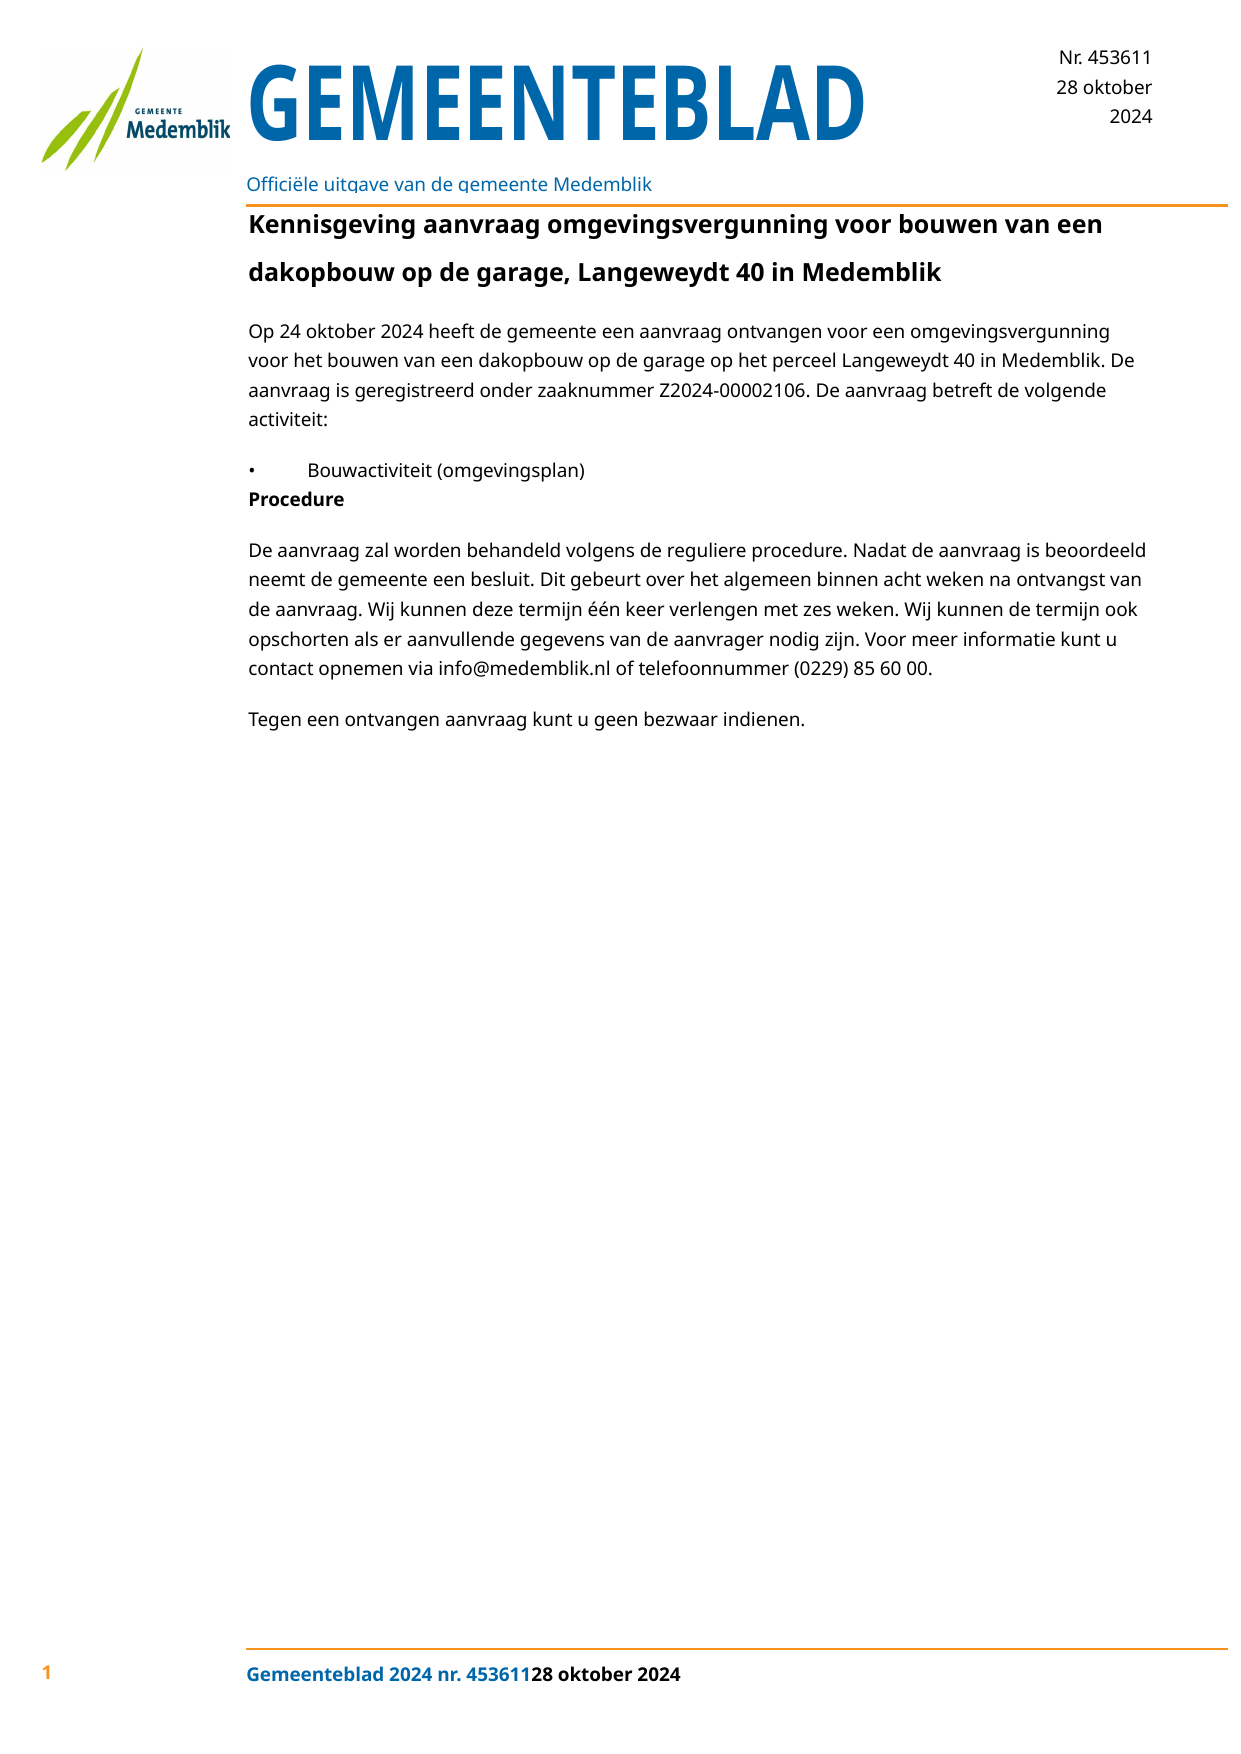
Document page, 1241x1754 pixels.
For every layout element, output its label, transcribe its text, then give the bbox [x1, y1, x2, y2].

text Op 24 oktober 2024 heeft de gemeente een aanvraag ontvangen voor een omgevingsvergunning voor het bouwen van een dakopbouw op de garage op het perceel Langeweydt 40 in Medemblik. De aanvraag is geregistreerd onder zaaknummer Z2024-00002106. De aanvraag betreft de volgende activiteit: [248, 318, 1152, 432]
text Tegen een ontvangen aanvraag kunt u geen bezwaar indienen. [248, 706, 1152, 732]
picture [41, 47, 231, 172]
text De aanvraag zal worden behandeld volgens de reguliere procedure. Nadat de aanvraag is beoordeeld neemt de gemeente een besluit. Dit gebeurt over het algemeen binnen acht weken na ontvangst van de aanvraag. Wij kunnen deze termijn één keer verlengen met zes weken. Wij kunnen de termijn ook opschorten als er aanvullende gegevens van de aanvrager nodig zijn. Voor meer informatie kunt u contact opnemen via info@medemblik.nl of telefoonnummer (0229) 85 60 00. [248, 537, 1152, 681]
list Bouwactiviteit (omgevingsplan) [248, 457, 1152, 483]
text Kennisgeving aanvraag omgevingsvergunning voor bouwen van een dakopbouw op de garage, Langeweydt 40 in Medemblik [248, 207, 1152, 288]
text Procedure [248, 487, 1152, 512]
